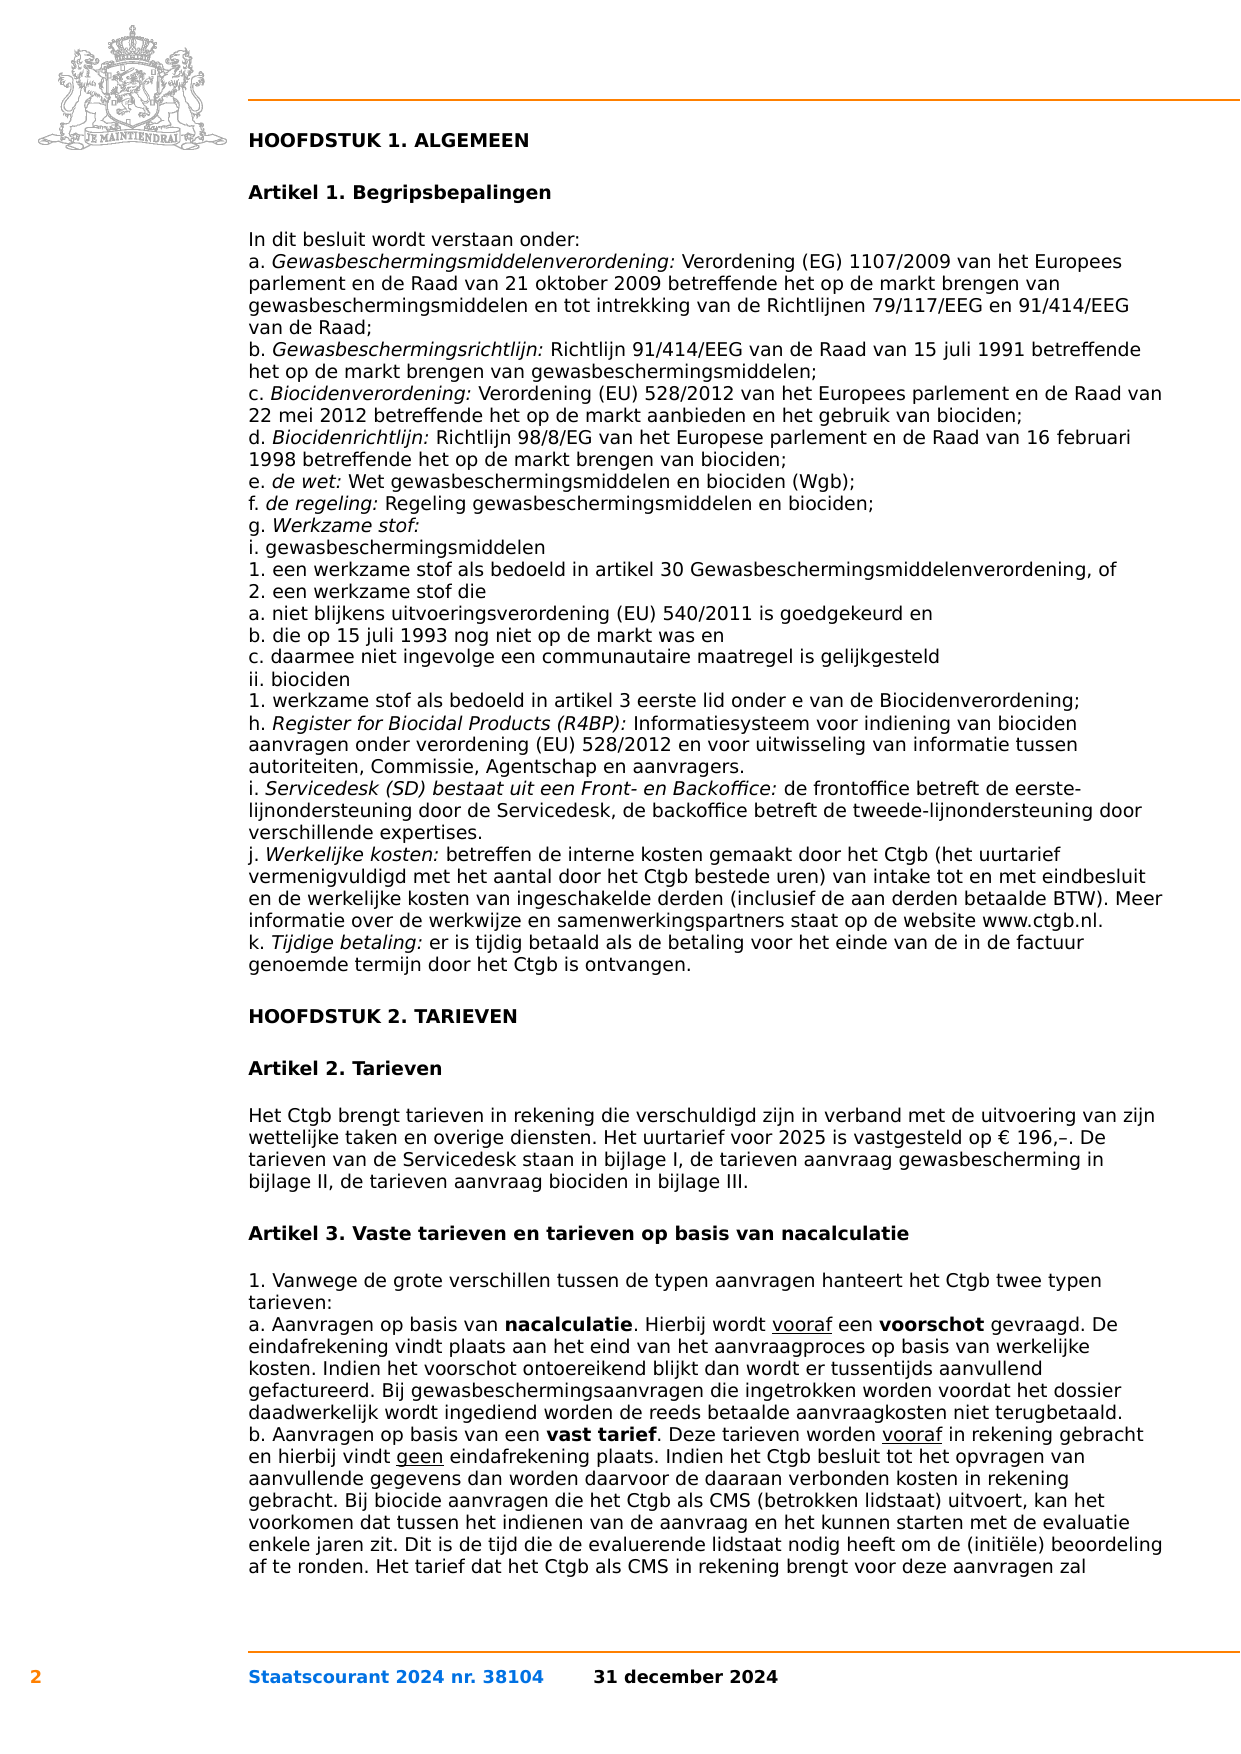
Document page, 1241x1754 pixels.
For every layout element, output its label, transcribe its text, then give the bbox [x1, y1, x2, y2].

text b. die op 15 juli 1993 nog niet op de markt was en [248, 624, 1163, 646]
text i. gewasbeschermingsmiddelen [248, 537, 1163, 558]
text d. Biocidenrichtlijn: Richtlijn 98/8/EG van het Europese parlement en de Raad van 16 februari 1998 betreffende het op de markt brengen van biociden; [248, 427, 1163, 471]
text g. Werkzame stof: [248, 514, 1163, 537]
text b. Aanvragen op basis van een vast tarief. Deze tarieven worden vooraf in rekening gebracht en hierbij vindt geen eindafrekening plaats. Indien het Ctgb besluit tot het opvragen van aanvullende gegevens dan worden daarvoor de daaraan verbonden kosten in rekening gebracht. Bij biocide aanvragen die het Ctgb als CMS (betrokken lidstaat) uitvoert, kan het voorkomen dat tussen het indienen van de aanvraag en het kunnen starten met de evaluatie enkele jaren zit. Dit is de tijd die de evaluerende lidstaat nodig heeft om de (initiële) beoordeling af te ronden. Het tarief dat het Ctgb als CMS in rekening brengt voor deze aanvragen zal [248, 1424, 1163, 1578]
subtitle HOOFDSTUK 1. ALGEMEEN [248, 130, 1163, 152]
text i. Servicedesk (SD) bestaat uit een Front- en Backoffice: de frontoffice betreft de eerste-lijnondersteuning door de Servicedesk, de backoffice betreft de tweede-lijnondersteuning door verschillende expertises. [248, 778, 1163, 844]
text 1. werkzame stof als bedoeld in artikel 3 eerste lid onder e van de Biocidenverordening; [248, 690, 1163, 712]
picture [38, 25, 227, 150]
text j. Werkelijke kosten: betreffen de interne kosten gemaakt door het Ctgb (het uurtarief vermenigvuldigd met het aantal door het Ctgb bestede uren) van intake tot en met eindbesluit en de werkelijke kosten van ingeschakelde derden (inclusief de aan derden betaalde BTW). Meer informatie over de werkwijze en samenwerkingspartners staat op de website www.ctgb.nl. [248, 844, 1163, 932]
text a. Gewasbeschermingsmiddelenverordening: Verordening (EG) 1107/2009 van het Europees parlement en de Raad van 21 oktober 2009 betreffende het op de markt brengen van gewasbeschermingsmiddelen en tot intrekking van de Richtlijnen 79/117/EEG en 91/414/EEG van de Raad; [248, 251, 1163, 339]
text 1. Vanwege de grote verschillen tussen de typen aanvragen hanteert het Ctgb twee typen tarieven: [248, 1270, 1163, 1314]
text a. niet blijkens uitvoeringsverordening (EU) 540/2011 is goedgekeurd en [248, 602, 1163, 624]
text c. Biocidenverordening: Verordening (EU) 528/2012 van het Europees parlement en de Raad van 22 mei 2012 betreffende het op de markt aanbieden en het gebruik van biociden; [248, 383, 1163, 427]
text a. Aanvragen op basis van nacalculatie. Hierbij wordt vooraf een voorschot gevraagd. De eindafrekening vindt plaats aan het eind van het aanvraagproces op basis van werkelijke kosten. Indien het voorschot ontoereikend blijkt dan wordt er tussentijds aanvullend gefactureerd. Bij gewasbeschermingsaanvragen die ingetrokken worden voordat het dossier daadwerkelijk wordt ingediend worden de reeds betaalde aanvraagkosten niet terugbetaald. [248, 1314, 1163, 1424]
text ii. biociden [248, 668, 1163, 690]
text h. Register for Biocidal Products (R4BP): Informatiesysteem voor indiening van biociden aanvragen onder verordening (EU) 528/2012 en voor uitwisseling van informatie tussen autoriteiten, Commissie, Agentschap en aanvragers. [248, 712, 1163, 778]
text In dit besluit wordt verstaan onder: [248, 229, 1163, 251]
text 1. een werkzame stof als bedoeld in artikel 30 Gewasbeschermingsmiddelenverordening, of [248, 558, 1163, 581]
text k. Tijdige betaling: er is tijdig betaald als de betaling voor het einde van de in de factuur genoemde termijn door het Ctgb is ontvangen. [248, 932, 1163, 976]
subtitle Artikel 3. Vaste tarieven en tarieven op basis van nacalculatie [248, 1223, 1163, 1245]
text c. daarmee niet ingevolge een communautaire maatregel is gelijkgesteld [248, 646, 1163, 668]
text f. de regeling: Regeling gewasbeschermingsmiddelen en biociden; [248, 493, 1163, 514]
text b. Gewasbeschermingsrichtlijn: Richtlijn 91/414/EEG van de Raad van 15 juli 1991 betreffende het op de markt brengen van gewasbeschermingsmiddelen; [248, 339, 1163, 383]
subtitle Artikel 1. Begripsbepalingen [248, 182, 1163, 204]
subtitle Artikel 2. Tarieven [248, 1058, 1163, 1080]
text 2. een werkzame stof die [248, 581, 1163, 602]
text Het Ctgb brengt tarieven in rekening die verschuldigd zijn in verband met de uitvoering van zijn wettelijke taken en overige diensten. Het uurtarief voor 2025 is vastgesteld op € 196,–. De tarieven van de Servicedesk staan in bijlage I, de tarieven aanvraag gewasbescherming in bijlage II, de tarieven aanvraag biociden in bijlage III. [248, 1105, 1163, 1193]
subtitle HOOFDSTUK 2. TARIEVEN [248, 1006, 1163, 1028]
text e. de wet: Wet gewasbeschermingsmiddelen en biociden (Wgb); [248, 471, 1163, 493]
